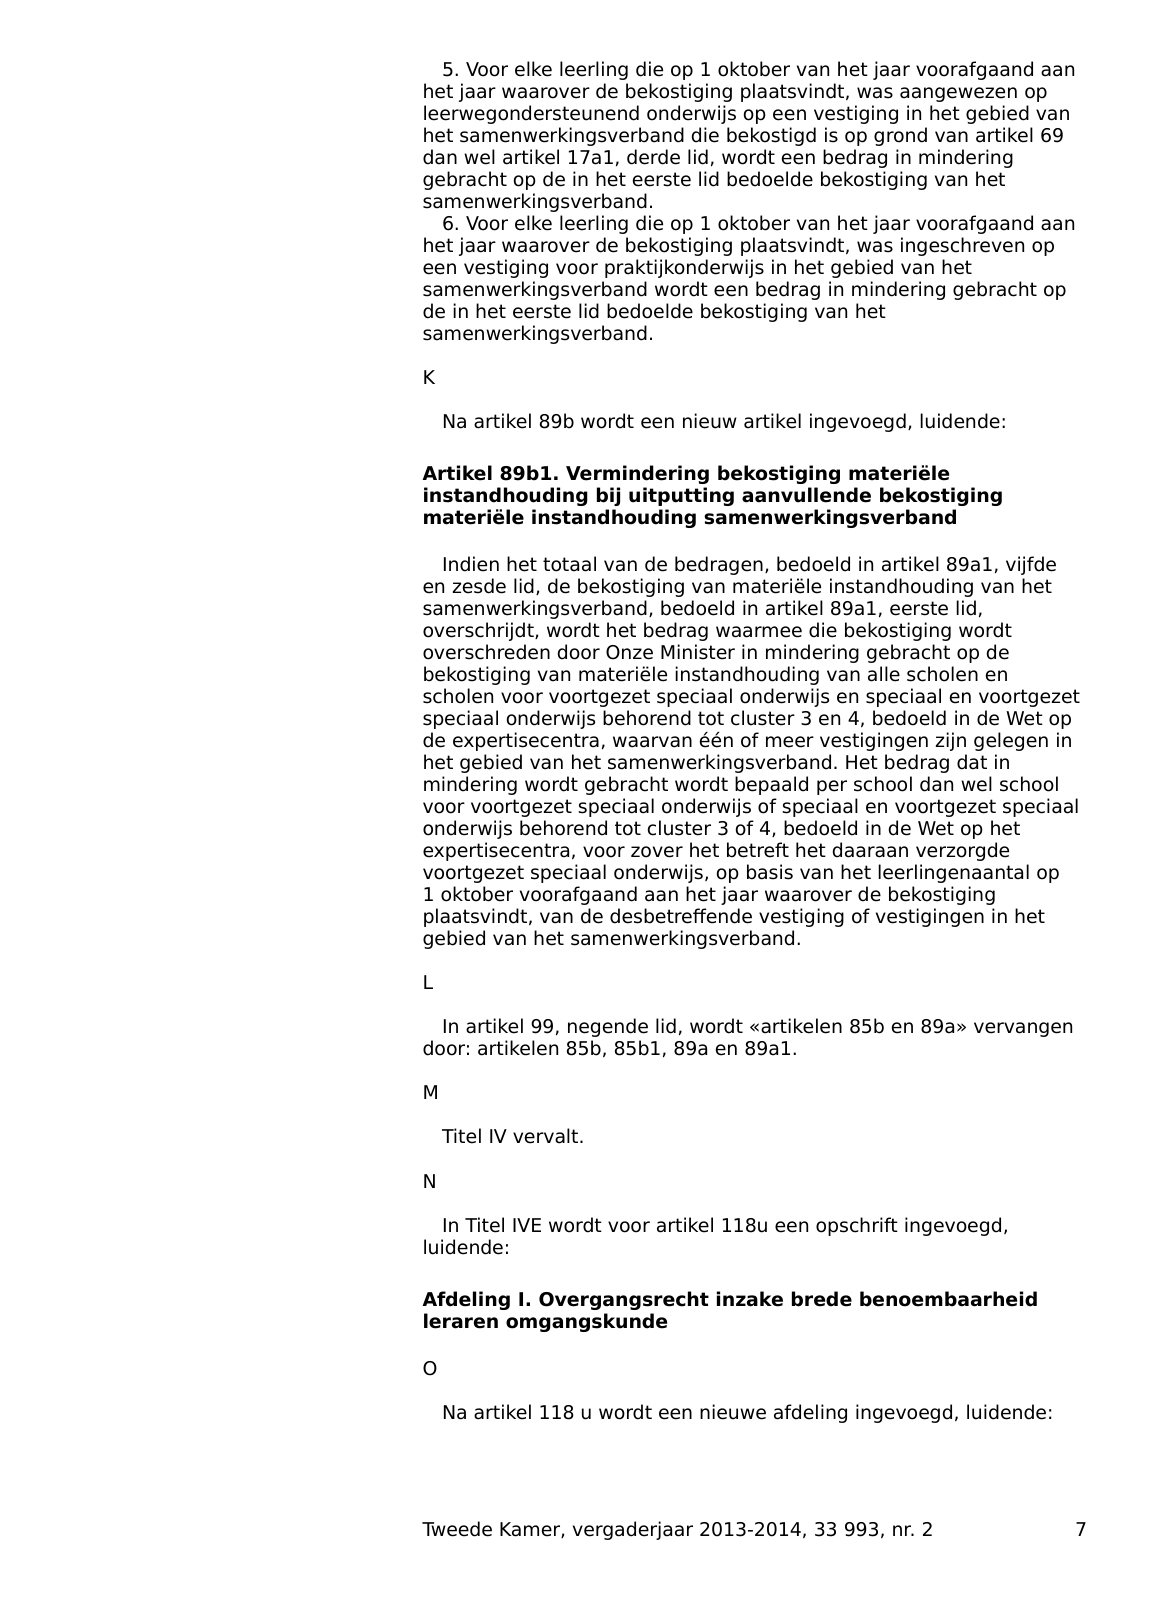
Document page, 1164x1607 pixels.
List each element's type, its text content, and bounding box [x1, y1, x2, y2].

text M [422, 1082, 1087, 1104]
text L [422, 972, 1087, 994]
text K [422, 367, 1087, 389]
subtitle Afdeling I. Overgangsrecht inzake brede benoembaarheid leraren omgangskunde [422, 1289, 1087, 1333]
text N [422, 1171, 1087, 1192]
text Indien het totaal van de bedragen, bedoeld in artikel 89a1, vijfde en zesde lid, de bekostiging van materiële instandhouding van het samenwerkingsverband, bedoeld in artikel 89a1, eerste lid, overschrijdt, wordt het bedrag waarmee die bekostiging wordt overschreden door Onze Minister in mindering gebracht op de bekostiging van materiële instandhouding van alle scholen en scholen voor voortgezet speciaal onderwijs en speciaal en voortgezet speciaal onderwijs behorend tot cluster 3 en 4, bedoeld in de Wet op de expertisecentra, waarvan één of meer vestigingen zijn gelegen in het gebied van het samenwerkingsverband. Het bedrag dat in mindering wordt gebracht wordt bepaald per school dan wel school voor voortgezet speciaal onderwijs of speciaal en voortgezet speciaal onderwijs behorend tot cluster 3 of 4, bedoeld in de Wet op het expertisecentra, voor zover het betreft het daaraan verzorgde voortgezet speciaal onderwijs, op basis van het leerlingenaantal op 1 oktober voorafgaand aan het jaar waarover de bekostiging plaatsvindt, van de desbetreffende vestiging of vestigingen in het gebied van het samenwerkingsverband. [422, 554, 1087, 950]
text In Titel IVE wordt voor artikel 118u een opschrift ingevoegd, luidende: [422, 1215, 1087, 1259]
text Titel IV vervalt. [422, 1126, 1087, 1148]
subtitle Artikel 89b1. Vermindering bekostiging materiële instandhouding bij uitputting aanvullende bekostiging materiële instandhouding samenwerkingsverband [422, 463, 1087, 529]
text Na artikel 89b wordt een nieuw artikel ingevoegd, luidende: [422, 411, 1087, 433]
text 6. Voor elke leerling die op 1 oktober van het jaar voorafgaand aan het jaar waarover de bekostiging plaatsvindt, was ingeschreven op een vestiging voor praktijkonderwijs in het gebied van het samenwerkingsverband wordt een bedrag in mindering gebracht op de in het eerste lid bedoelde bekostiging van het samenwerkingsverband. [422, 213, 1087, 345]
text Na artikel 118 u wordt een nieuwe afdeling ingevoegd, luidende: [422, 1402, 1087, 1424]
text 5. Voor elke leerling die op 1 oktober van het jaar voorafgaand aan het jaar waarover de bekostiging plaatsvindt, was aangewezen op leerwegondersteunend onderwijs op een vestiging in het gebied van het samenwerkingsverband die bekostigd is op grond van artikel 69 dan wel artikel 17a1, derde lid, wordt een bedrag in mindering gebracht op de in het eerste lid bedoelde bekostiging van het samenwerkingsverband. [422, 59, 1087, 213]
text In artikel 99, negende lid, wordt «artikelen 85b en 89a» vervangen door: artikelen 85b, 85b1, 89a en 89a1. [422, 1016, 1087, 1060]
text O [422, 1358, 1087, 1379]
